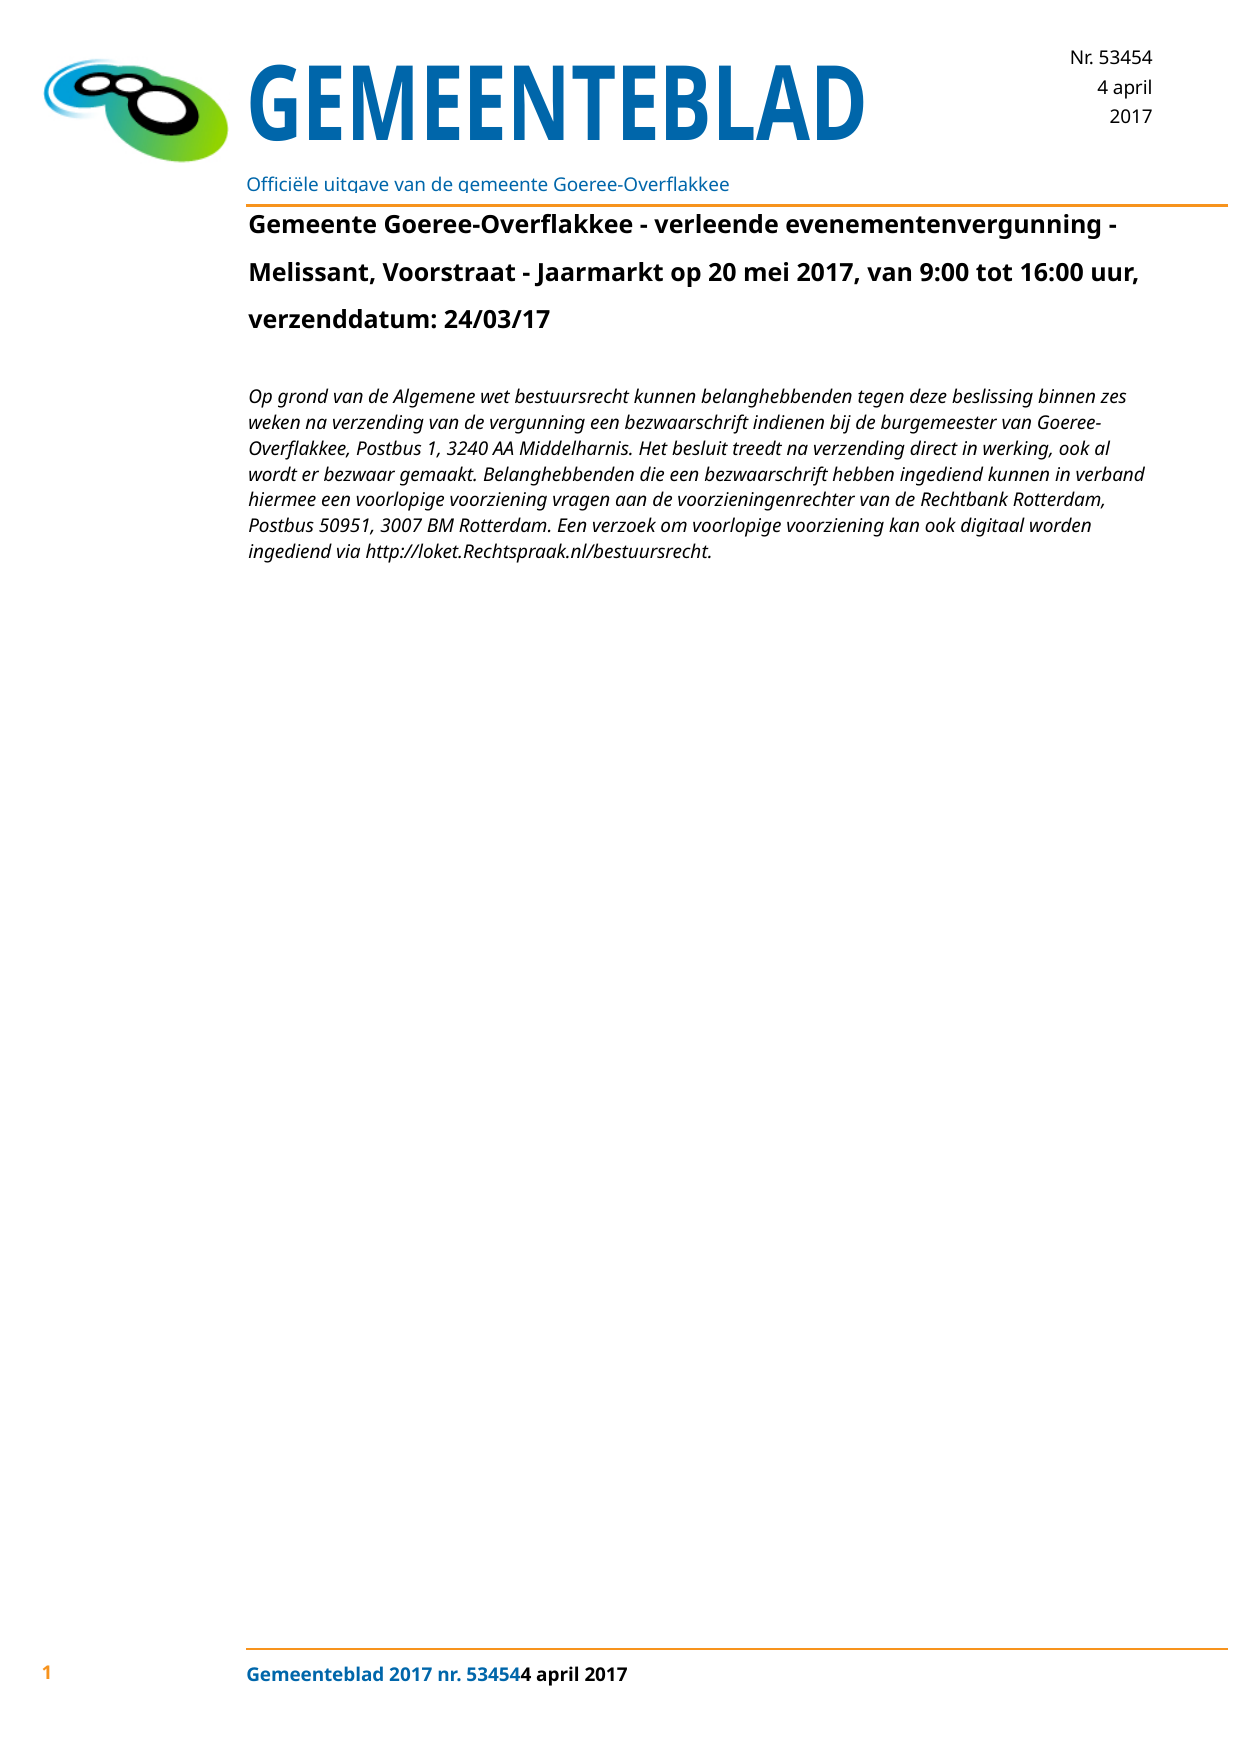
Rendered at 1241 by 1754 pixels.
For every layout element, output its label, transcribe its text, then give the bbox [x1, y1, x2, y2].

text Op grond van de Algemene wet bestuursrecht kunnen belanghebbenden tegen deze beslissing binnen zes weken na verzending van de vergunning een bezwaarschrift indienen bij de burgemeester van Goeree-Overflakkee, Postbus 1, 3240 AA Middelharnis. Het besluit treedt na verzending direct in werking, ook al wordt er bezwaar gemaakt. Belanghebbenden die een bezwaarschrift hebben ingediend kunnen in verband hiermee een voorlopige voorziening vragen aan de voorzieningenrechter van de Rechtbank Rotterdam, Postbus 50951, 3007 BM Rotterdam. Een verzoek om voorlopige voorziening kan ook digitaal worden ingediend via http://loket.Rechtspraak.nl/bestuursrecht. [248, 384, 1152, 564]
text Gemeente Goeree-Overflakkee - verleende evenementenvergunning - Melissant, Voorstraat - Jaarmarkt op 20 mei 2017, van 9:00 tot 16:00 uur, verzenddatum: 24/03/17 [248, 207, 1152, 336]
picture [41, 47, 231, 172]
